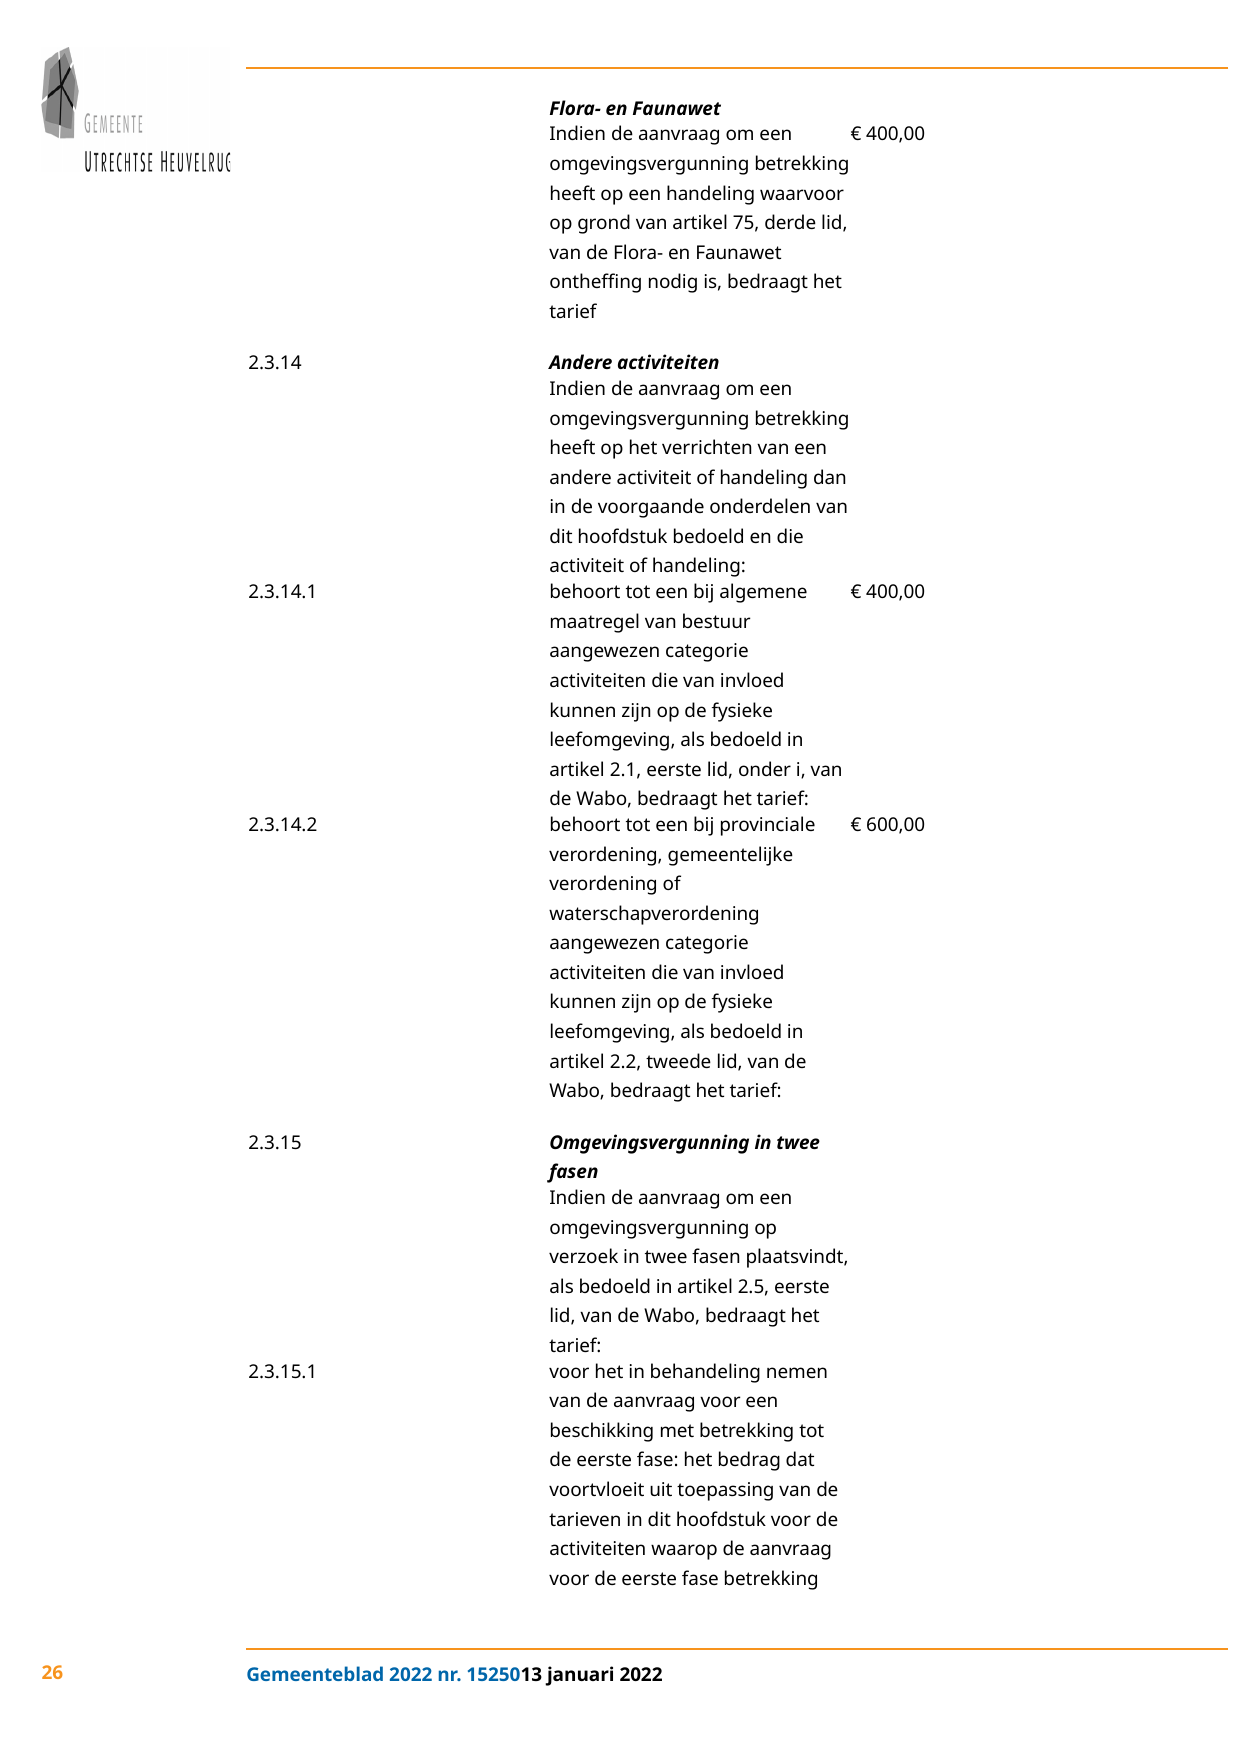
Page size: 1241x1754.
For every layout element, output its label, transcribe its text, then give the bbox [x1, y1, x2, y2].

table_cell € 400,00 [850, 579, 1152, 811]
table_cell [248, 95, 549, 121]
table_cell Omgevingsvergunning in twee fasen [549, 1129, 850, 1184]
table_cell [850, 375, 1152, 578]
table_cell [248, 121, 549, 324]
table_cell [850, 324, 1152, 349]
table_cell [549, 1103, 850, 1129]
table_cell Indien de aanvraag om een omgevingsvergunning betrekking heeft op een handeling waarvoor op grond van artikel 75, derde lid, van de Flora- en Faunawet ontheffing nodig is, bedraagt het tarief [549, 121, 850, 324]
table_cell [850, 350, 1152, 375]
table_cell behoort tot een bij provinciale verordening, gemeentelijke verordening of waterschapverordening aangewezen categorie activiteiten die van invloed kunnen zijn op de fysieke leefomgeving, als bedoeld in artikel 2.2, tweede lid, van de Wabo, bedraagt het tarief: [549, 811, 850, 1103]
table_cell 2.3.15.1 [248, 1358, 549, 1591]
table_cell Indien de aanvraag om een omgevingsvergunning betrekking heeft op het verrichten van een andere activiteit of handeling dan in de voorgaande onderdelen van dit hoofdstuk bedoeld en die activiteit of handeling: [549, 375, 850, 578]
table_cell [248, 375, 549, 578]
table_cell 2.3.14.2 [248, 811, 549, 1103]
table_cell voor het in behandeling nemen van de aanvraag voor een beschikking met betrekking tot de eerste fase: het bedrag dat voortvloeit uit toepassing van de tarieven in dit hoofdstuk voor de activiteiten waarop de aanvraag voor de eerste fase betrekking [549, 1358, 850, 1591]
table_cell behoort tot een bij algemene maatregel van bestuur aangewezen categorie activiteiten die van invloed kunnen zijn op de fysieke leefomgeving, als bedoeld in artikel 2.1, eerste lid, onder i, van de Wabo, bedraagt het tarief: [549, 579, 850, 811]
table_cell [549, 324, 850, 349]
table_cell [248, 1103, 549, 1129]
table_cell € 600,00 [850, 811, 1152, 1103]
table_cell [248, 1184, 549, 1358]
table_cell Indien de aanvraag om een omgevingsvergunning op verzoek in twee fasen plaatsvindt, als bedoeld in artikel 2.5, eerste lid, van de Wabo, bedraagt het tarief: [549, 1184, 850, 1358]
table_cell [850, 1103, 1152, 1129]
table_cell 2.3.14 [248, 350, 549, 375]
table_cell [850, 1358, 1152, 1591]
table_cell 2.3.15 [248, 1129, 549, 1184]
table_cell [248, 324, 549, 349]
table_cell [850, 1184, 1152, 1358]
table_cell [850, 95, 1152, 121]
table_cell [850, 1129, 1152, 1184]
table_cell Flora- en Faunawet [549, 95, 850, 121]
table_cell 2.3.14.1 [248, 579, 549, 811]
table_cell € 400,00 [850, 121, 1152, 324]
table_cell Andere activiteiten [549, 350, 850, 375]
picture [41, 47, 231, 172]
